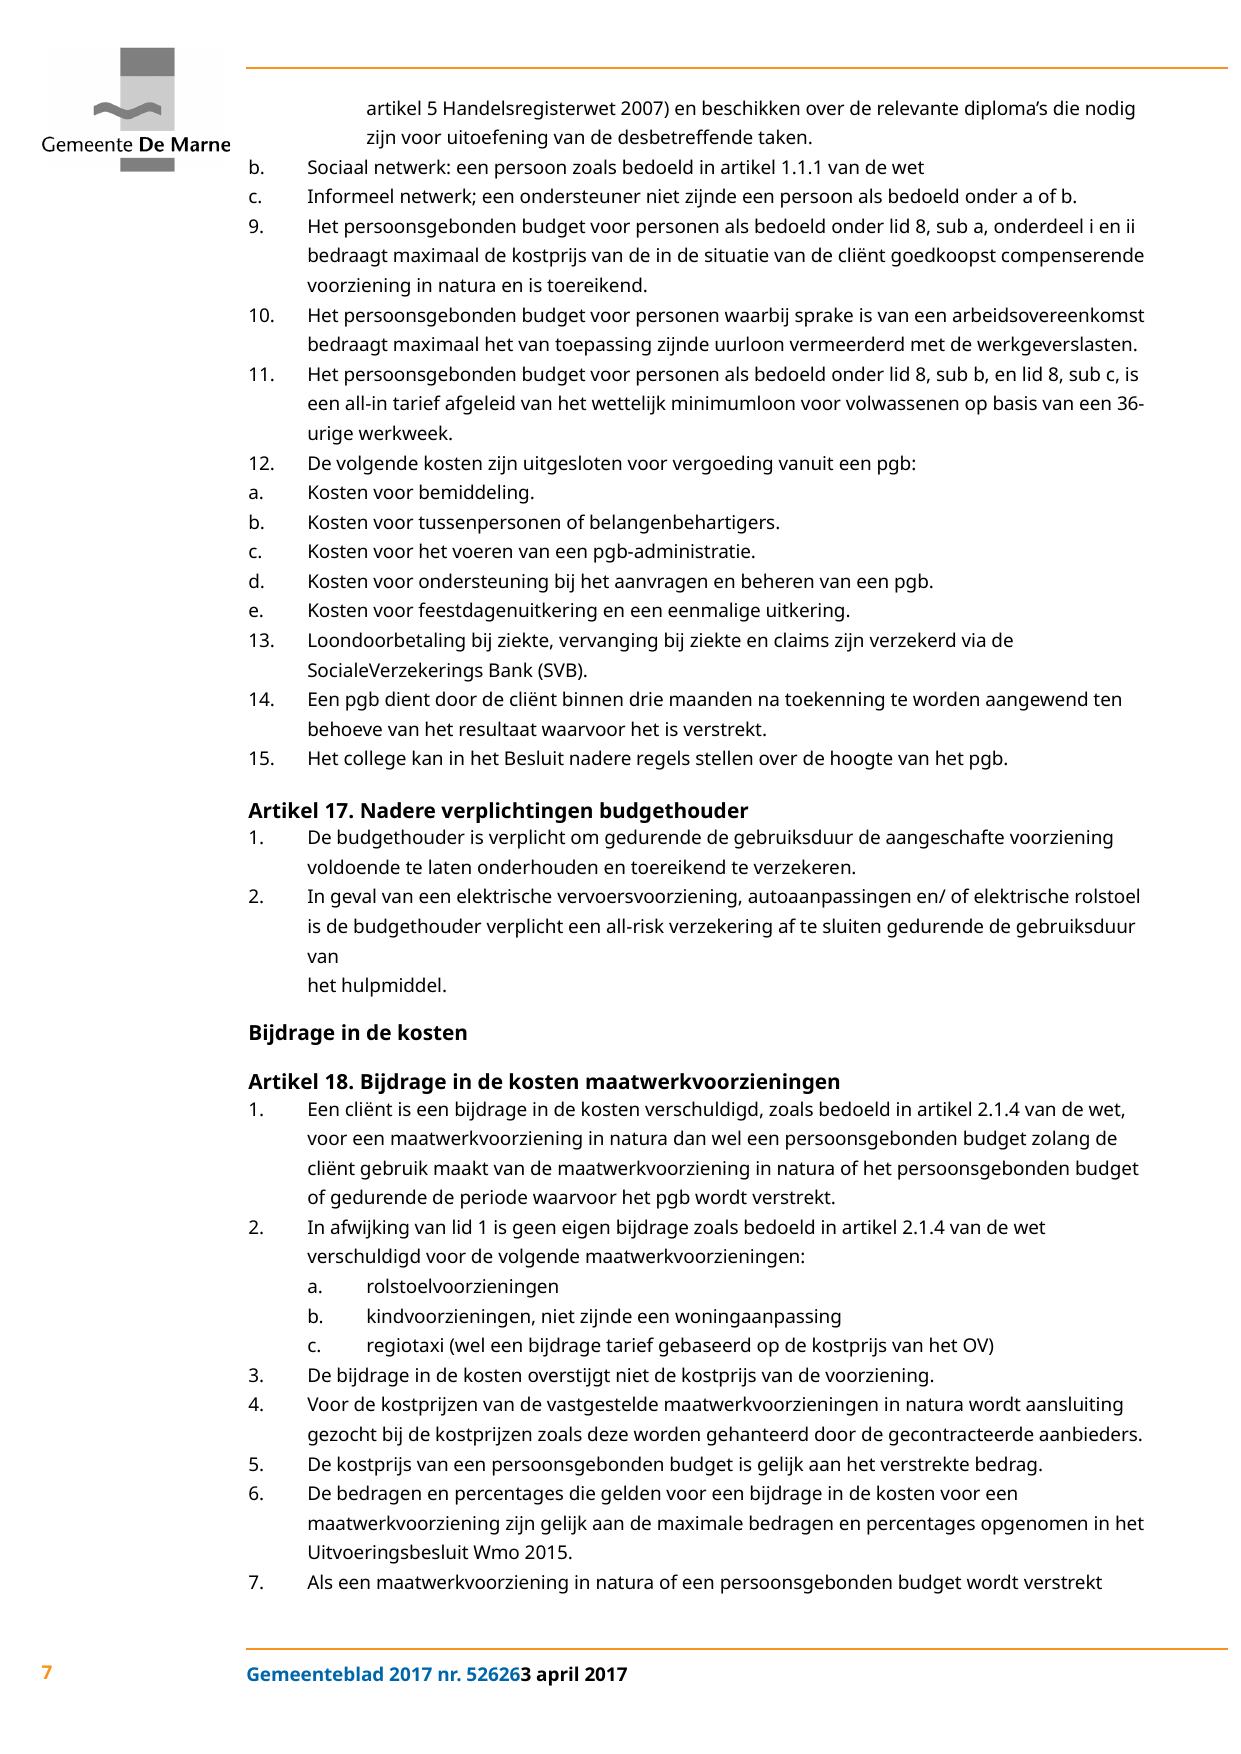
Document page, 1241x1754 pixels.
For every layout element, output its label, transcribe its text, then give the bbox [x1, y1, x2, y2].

list De bijdrage in de kosten overstijgt niet de kostprijs van de voorziening. [248, 1362, 1152, 1388]
list regiotaxi (wel een bijdrage tarief gebaseerd op de kostprijs van het OV) [307, 1332, 1152, 1358]
list Kosten voor bemiddeling. [248, 479, 1152, 505]
text Bijdrage in de kosten [248, 1018, 1152, 1046]
text Artikel 17. Nadere verplichtingen budgethouder [248, 796, 1152, 824]
list Kosten voor het voeren van een pgb-administratie. [248, 538, 1152, 564]
list het hulpmiddel. [248, 972, 1152, 998]
list De budgethouder is verplicht om gedurende de gebruiksduur de aangeschafte voorziening voldoende te laten onderhouden en toereikend te verzekeren. [248, 824, 1152, 880]
picture [41, 47, 231, 172]
list Het persoonsgebonden budget voor personen als bedoeld onder lid 8, sub a, onderdeel i en ii bedraagt maximaal de kostprijs van de in de situatie van de cliënt goedkoopst compenserende voorziening in natura en is toereikend. [248, 213, 1152, 298]
list rolstoelvoorzieningen [307, 1273, 1152, 1299]
list De bedragen en percentages die gelden voor een bijdrage in de kosten voor een maatwerkvoorziening zijn gelijk aan de maximale bedragen en percentages opgenomen in het Uitvoeringsbesluit Wmo 2015. [248, 1480, 1152, 1565]
list De volgende kosten zijn uitgesloten voor vergoeding vanuit een pgb: [248, 450, 1152, 476]
list Voor de kostprijzen van de vastgestelde maatwerkvoorzieningen in natura wordt aansluiting gezocht bij de kostprijzen zoals deze worden gehanteerd door de gecontracteerde aanbieders. [248, 1392, 1152, 1447]
list Een pgb dient door de cliënt binnen drie maanden na toekenning te worden aangewend ten behoeve van het resultaat waarvoor het is verstrekt. [248, 686, 1152, 742]
list Een cliënt is een bijdrage in de kosten verschuldigd, zoals bedoeld in artikel 2.1.4 van de wet, voor een maatwerkvoorziening in natura dan wel een persoonsgebonden budget zolang de cliënt gebruik maakt van de maatwerkvoorziening in natura of het persoonsgebonden budget of gedurende de periode waarvoor het pgb wordt verstrekt. [248, 1096, 1152, 1210]
list Loondoorbetaling bij ziekte, vervanging bij ziekte en claims zijn verzekerd via de SocialeVerzekerings Bank (SVB). [248, 627, 1152, 683]
list In geval van een elektrische vervoersvoorziening, autoaanpassingen en/ of elektrische rolstoel is de budgethouder verplicht een all-risk verzekering af te sluiten gedurende de gebruiksduur van [248, 884, 1152, 968]
list Als een maatwerkvoorziening in natura of een persoonsgebonden budget wordt verstrekt [248, 1569, 1152, 1595]
list Het persoonsgebonden budget voor personen als bedoeld onder lid 8, sub b, en lid 8, sub c, is een all-in tarief afgeleid van het wettelijk minimumloon voor volwassenen op basis van een 36-urige werkweek. [248, 361, 1152, 446]
list kindvoorzieningen, niet zijnde een woningaanpassing [307, 1303, 1152, 1328]
list Sociaal netwerk: een persoon zoals bedoeld in artikel 1.1.1 van de wet [248, 154, 1152, 180]
list Het college kan in het Besluit nadere regels stellen over de hoogte van het pgb. [248, 746, 1152, 771]
list Kosten voor feestdagenuitkering en een eenmalige uitkering. [248, 598, 1152, 623]
list In afwijking van lid 1 is geen eigen bijdrage zoals bedoeld in artikel 2.1.4 van de wet verschuldigd voor de volgende maatwerkvoorzieningen: [248, 1214, 1152, 1269]
text Artikel 18. Bijdrage in de kosten maatwerkvoorzieningen [248, 1067, 1152, 1096]
list Het persoonsgebonden budget voor personen waarbij sprake is van een arbeidsovereenkomst bedraagt maximaal het van toepassing zijnde uurloon vermeerderd met de werkgeverslasten. [248, 302, 1152, 357]
list Informeel netwerk; een ondersteuner niet zijnde een persoon als bedoeld onder a of b. [248, 183, 1152, 209]
list artikel 5 Handelsregisterwet 2007) en beschikken over de relevante diploma’s die nodig zijn voor uitoefening van de desbetreffende taken. [307, 95, 1152, 150]
list Kosten voor ondersteuning bij het aanvragen en beheren van een pgb. [248, 568, 1152, 594]
list Kosten voor tussenpersonen of belangenbehartigers. [248, 509, 1152, 535]
list De kostprijs van een persoonsgebonden budget is gelijk aan het verstrekte bedrag. [248, 1451, 1152, 1476]
